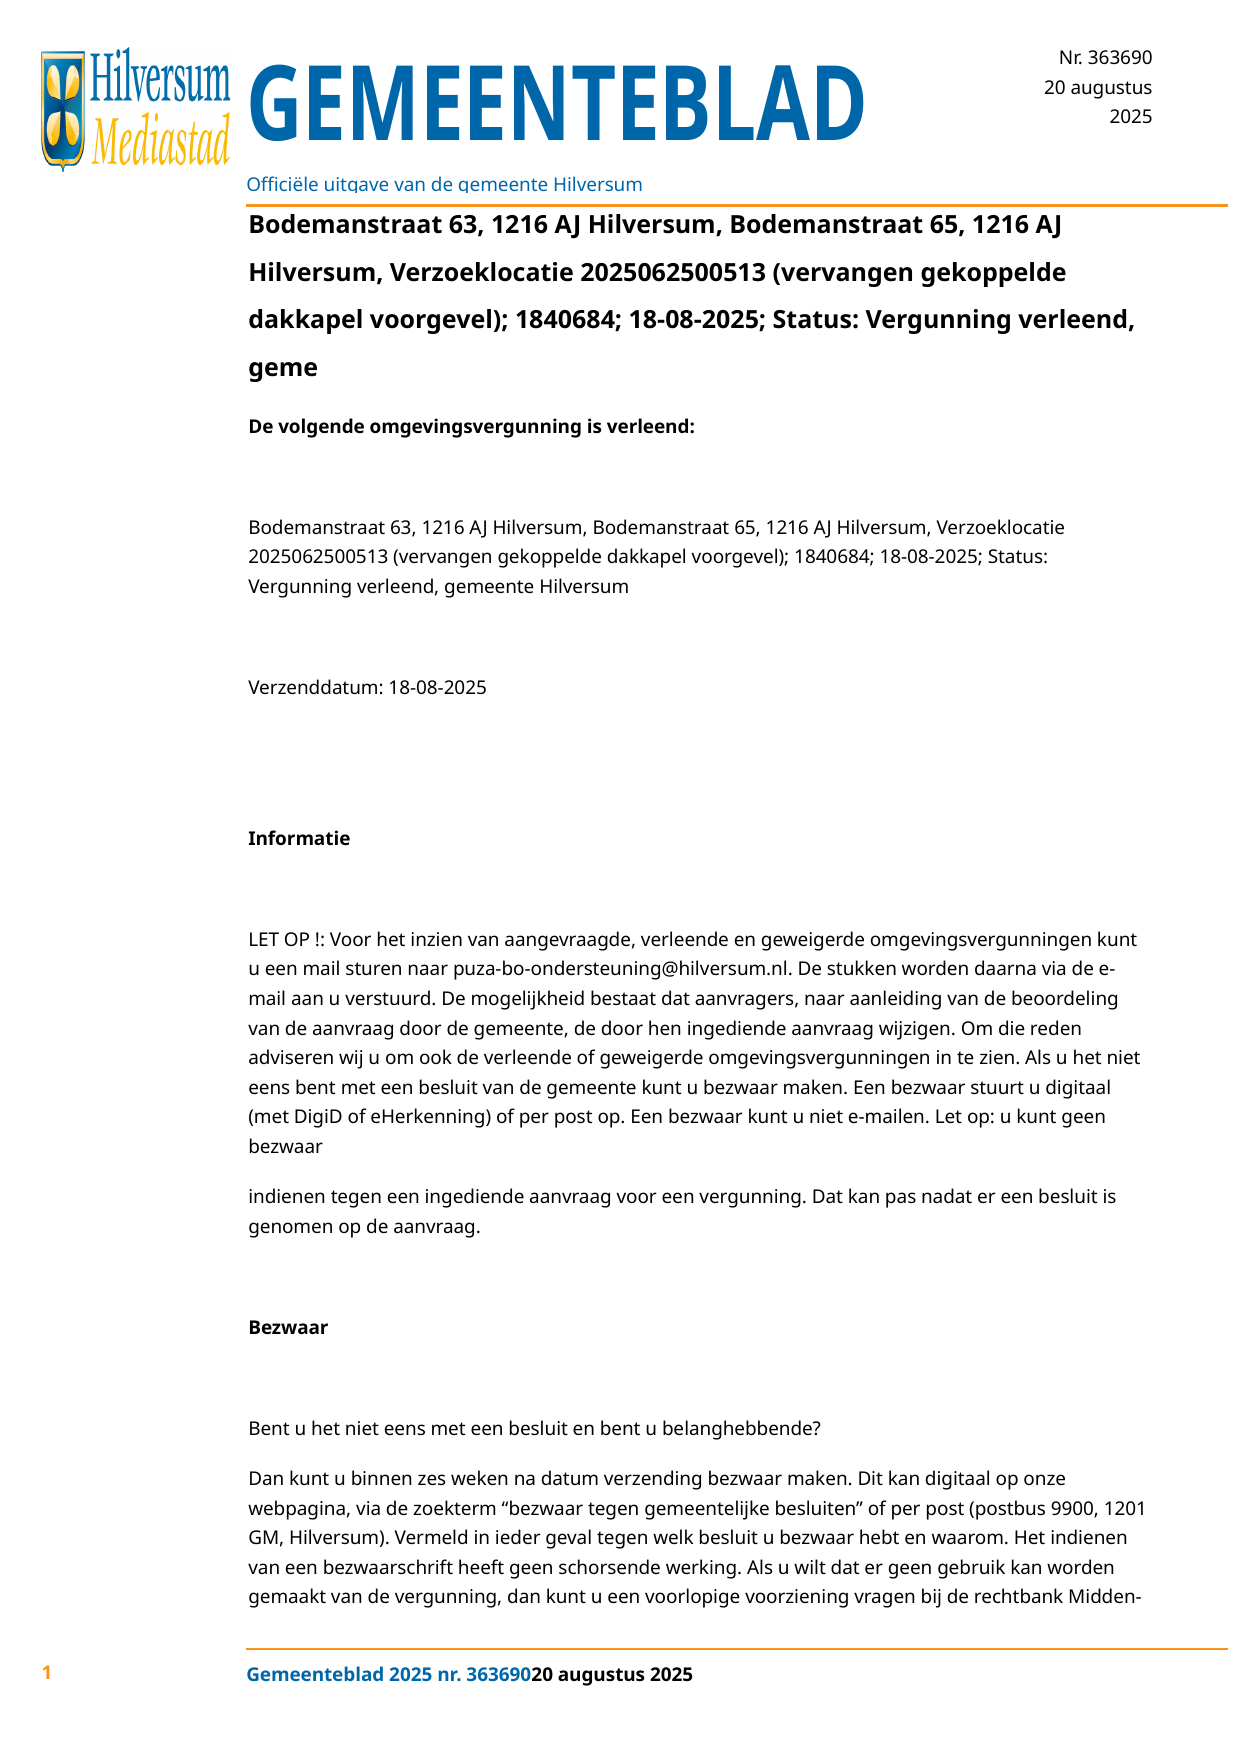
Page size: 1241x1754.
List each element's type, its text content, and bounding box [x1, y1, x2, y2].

text indienen tegen een ingediende aanvraag voor een vergunning. Dat kan pas nadat er een besluit is genomen op de aanvraag. [248, 1183, 1152, 1239]
text Informatie [248, 825, 1152, 851]
text Bodemanstraat 63, 1216 AJ Hilversum, Bodemanstraat 65, 1216 AJ Hilversum, Verzoeklocatie 2025062500513 (vervangen gekoppelde dakkapel voorgevel); 1840684; 18-08-2025; Status: Vergunning verleend, gemeente Hilversum [248, 514, 1152, 599]
text Bent u het niet eens met een besluit en bent u belanghebbende? [248, 1415, 1152, 1441]
text LET OP !: Voor het inzien van aangevraagde, verleende en geweigerde omgevingsvergunningen kunt u een mail sturen naar puza-bo-ondersteuning@hilversum.nl. De stukken worden daarna via de e-mail aan u verstuurd. De mogelijkheid bestaat dat aanvragers, naar aanleiding van de beoordeling van de aanvraag door de gemeente, de door hen ingediende aanvraag wijzigen. Om die reden adviseren wij u om ook de verleende of geweigerde omgevingsvergunningen in te zien. Als u het niet eens bent met een besluit van de gemeente kunt u bezwaar maken. Een bezwaar stuurt u digitaal (met DigiD of eHerkenning) of per post op. Een bezwaar kunt u niet e-mailen. Let op: u kunt geen bezwaar [248, 926, 1152, 1159]
text Verzenddatum: 18-08-2025 [248, 674, 1152, 700]
picture [41, 47, 231, 172]
text Bodemanstraat 63, 1216 AJ Hilversum, Bodemanstraat 65, 1216 AJ Hilversum, Verzoeklocatie 2025062500513 (vervangen gekoppelde dakkapel voorgevel); 1840684; 18-08-2025; Status: Vergunning verleend, geme [248, 207, 1152, 384]
text Dan kunt u binnen zes weken na datum verzending bezwaar maken. Dit kan digitaal op onze webpagina, via de zoekterm “bezwaar tegen gemeentelijke besluiten” of per post (postbus 9900, 1201 GM, Hilversum). Vermeld in ieder geval tegen welk besluit u bezwaar hebt en waarom. Het indienen van een bezwaarschrift heeft geen schorsende werking. Als u wilt dat er geen gebruik kan worden gemaakt van de vergunning, dan kunt u een voorlopige voorziening vragen bij de rechtbank Midden- [248, 1465, 1152, 1609]
text Bezwaar [248, 1314, 1152, 1340]
text De volgende omgevingsvergunning is verleend: [248, 413, 1152, 439]
